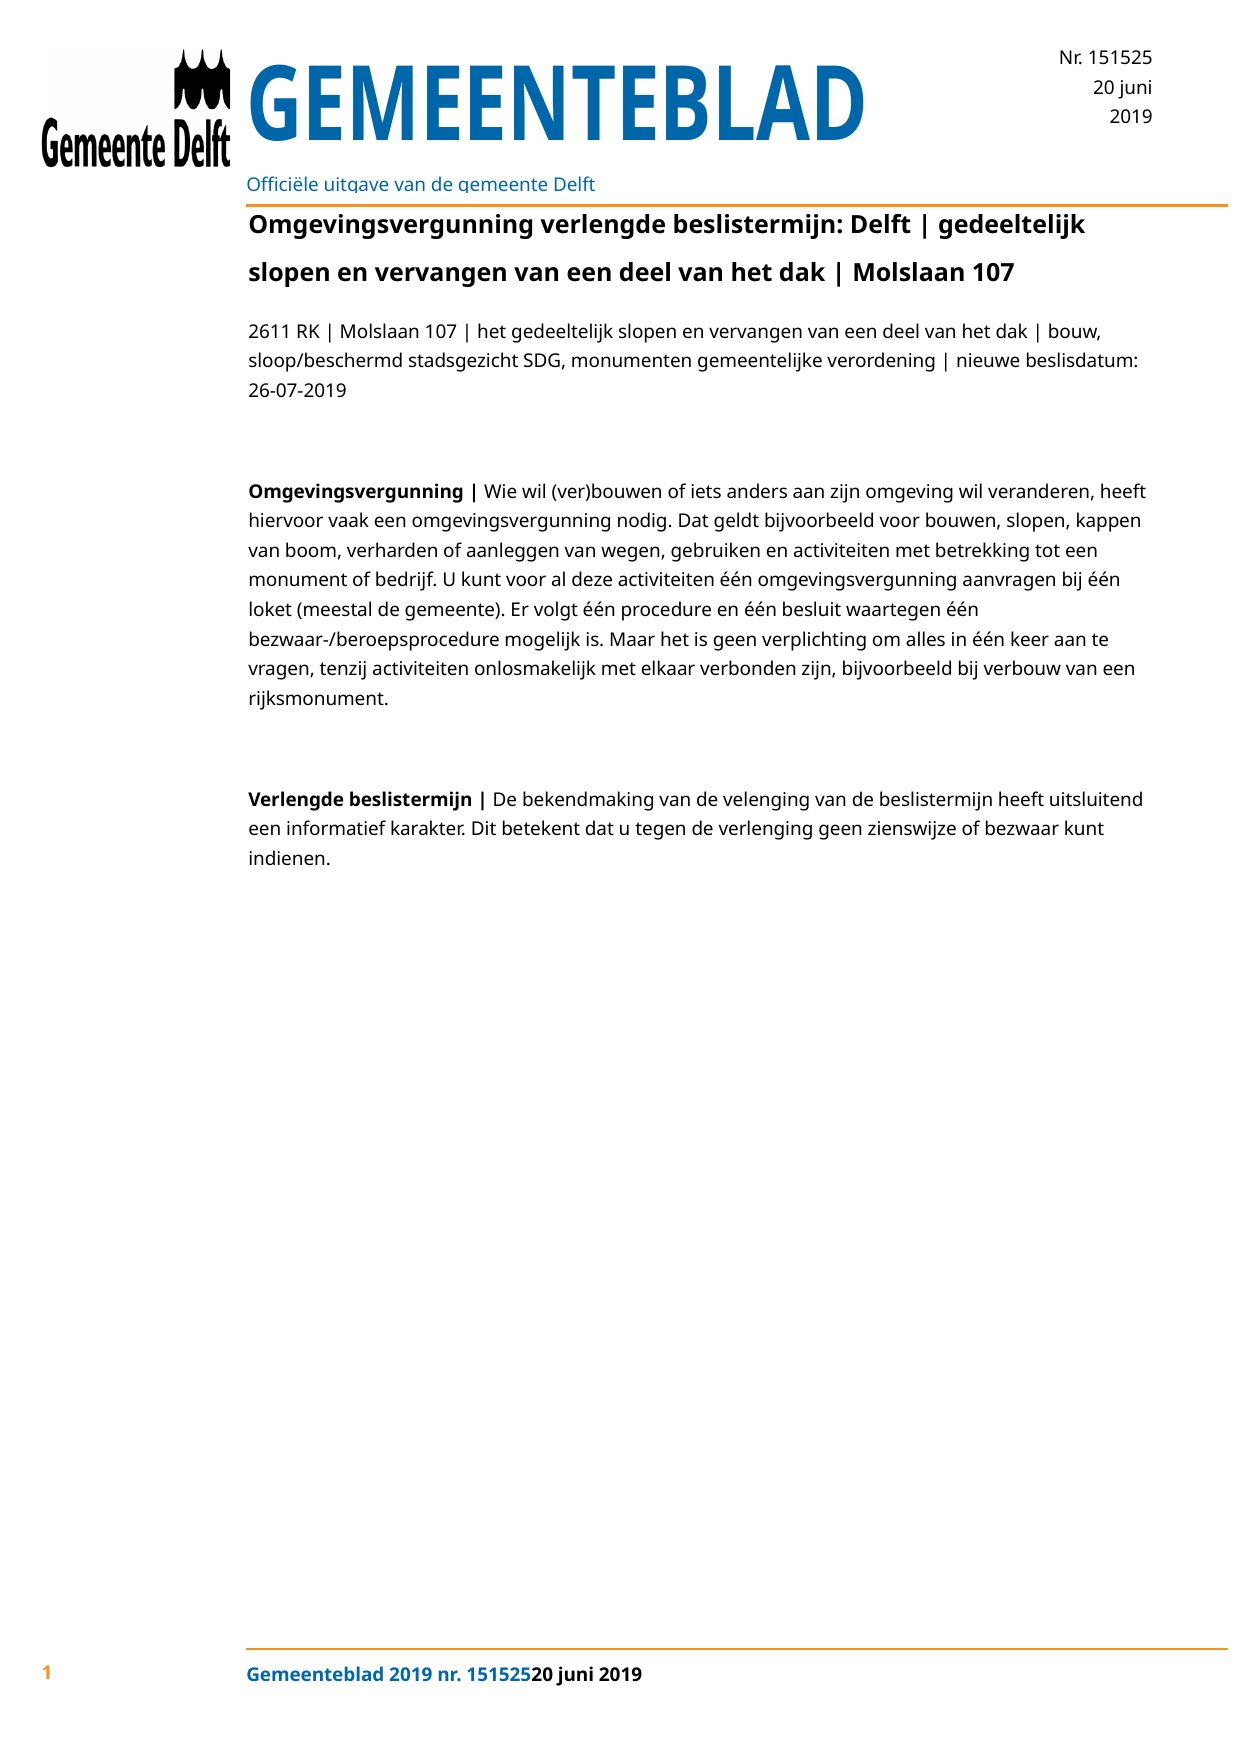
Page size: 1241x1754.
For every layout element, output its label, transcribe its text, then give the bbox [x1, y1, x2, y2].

text 2611 RK | Molslaan 107 | het gedeeltelijk slopen en vervangen van een deel van het dak | bouw, sloop/beschermd stadsgezicht SDG, monumenten gemeentelijke verordening | nieuwe beslisdatum: 26-07-2019 [248, 318, 1152, 403]
picture [41, 47, 231, 172]
text Omgevingsvergunning verlengde beslistermijn: Delft | gedeeltelijk slopen en vervangen van een deel van het dak | Molslaan 107 [248, 207, 1152, 288]
text Omgevingsvergunning | Wie wil (ver)bouwen of iets anders aan zijn omgeving wil veranderen, heeft hiervoor vaak een omgevingsvergunning nodig. Dat geldt bijvoorbeeld voor bouwen, slopen, kappen van boom, verharden of aanleggen van wegen, gebruiken en activiteiten met betrekking tot een monument of bedrijf. U kunt voor al deze activiteiten één omgevingsvergunning aanvragen bij één loket (meestal de gemeente). Er volgt één procedure en één besluit waartegen één bezwaar-/beroepsprocedure mogelijk is. Maar het is geen verplichting om alles in één keer aan te vragen, tenzij activiteiten onlosmakelijk met elkaar verbonden zijn, bijvoorbeeld bij verbouw van een rijksmonument. [248, 478, 1152, 711]
text Verlengde beslistermijn | De bekendmaking van de velenging van de beslistermijn heeft uitsluitend een informatief karakter. Dit betekent dat u tegen de verlenging geen zienswijze of bezwaar kunt indienen. [248, 786, 1152, 871]
